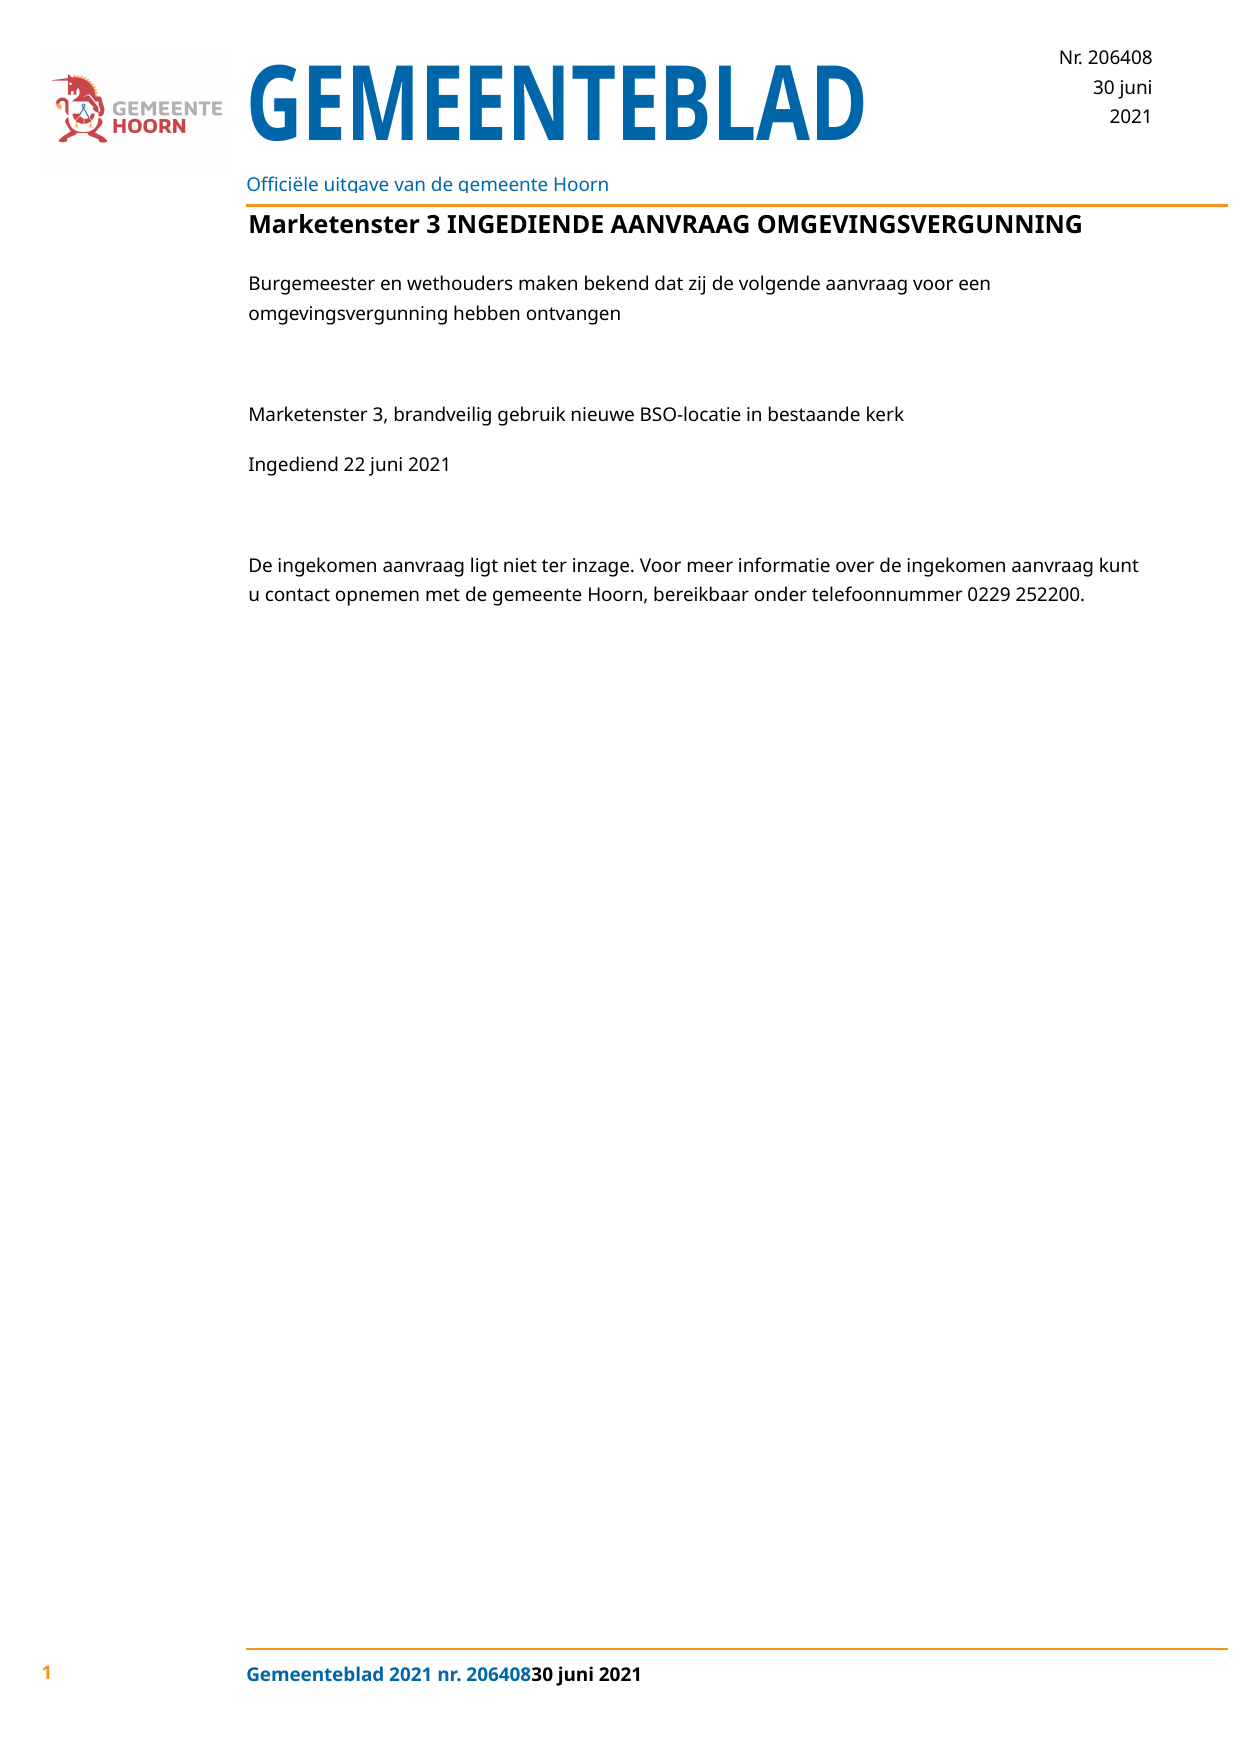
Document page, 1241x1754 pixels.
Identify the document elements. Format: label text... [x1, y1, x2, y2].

picture [41, 47, 231, 172]
text Ingediend 22 juni 2021 [248, 451, 1152, 477]
text De ingekomen aanvraag ligt niet ter inzage. Voor meer informatie over de ingekomen aanvraag kunt u contact opnemen met de gemeente Hoorn, bereikbaar onder telefoonnummer 0229 252200. [248, 552, 1152, 607]
text Marketenster 3, brandveilig gebruik nieuwe BSO-locatie in bestaande kerk [248, 401, 1152, 426]
text Burgemeester en wethouders maken bekend dat zij de volgende aanvraag voor een omgevingsvergunning hebben ontvangen [248, 270, 1152, 326]
text Marketenster 3 INGEDIENDE AANVRAAG OMGEVINGSVERGUNNING [248, 207, 1152, 241]
